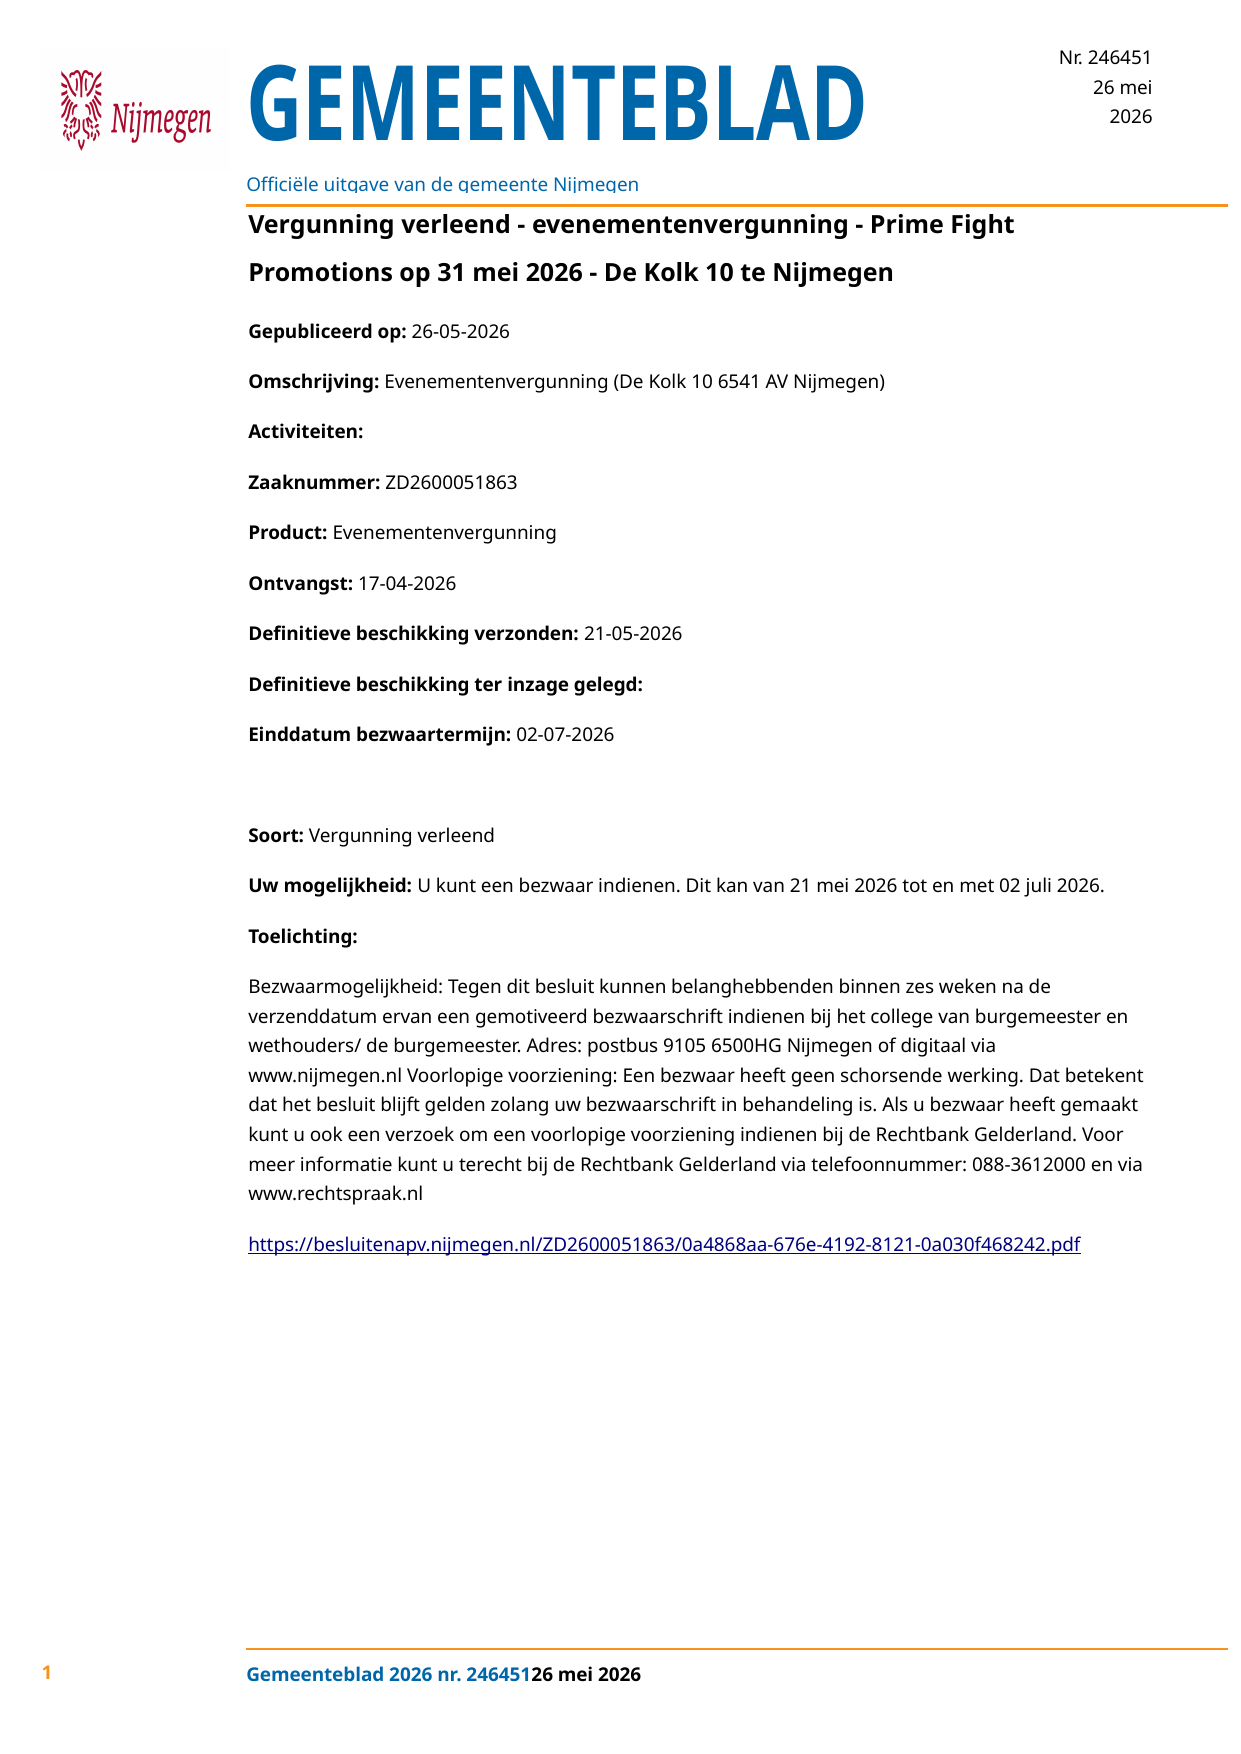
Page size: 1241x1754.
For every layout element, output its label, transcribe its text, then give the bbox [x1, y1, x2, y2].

text Definitieve beschikking ter inzage gelegd: [248, 671, 1152, 697]
text Activiteiten: [248, 419, 1152, 444]
text Definitieve beschikking verzonden: 21-05-2026 [248, 620, 1152, 646]
text Einddatum bezwaartermijn: 02-07-2026 [248, 721, 1152, 747]
text Gepubliceerd op: 26-05-2026 [248, 318, 1152, 344]
text Product: Evenementenvergunning [248, 519, 1152, 545]
picture [41, 47, 231, 172]
text Bezwaarmogelijkheid: Tegen dit besluit kunnen belanghebbenden binnen zes weken na de verzenddatum ervan een gemotiveerd bezwaarschrift indienen bij het college van burgemeester en wethouders/ de burgemeester. Adres: postbus 9105 6500HG Nijmegen of digitaal via www.nijmegen.nl Voorlopige voorziening: Een bezwaar heeft geen schorsende werking. Dat betekent dat het besluit blijft gelden zolang uw bezwaarschrift in behandeling is. Als u bezwaar heeft gemaakt kunt u ook een verzoek om een voorlopige voorziening indienen bij de Rechtbank Gelderland. Voor meer informatie kunt u terecht bij de Rechtbank Gelderland via telefoonnummer: 088-3612000 en via www.rechtspraak.nl [248, 973, 1152, 1206]
text Omschrijving: Evenementenvergunning (De Kolk 10 6541 AV Nijmegen) [248, 368, 1152, 394]
text Zaaknummer: ZD2600051863 [248, 469, 1152, 495]
text Uw mogelijkheid: U kunt een bezwaar indienen. Dit kan van 21 mei 2026 tot en met 02 juli 2026. [248, 872, 1152, 898]
text https://besluitenapv.nijmegen.nl/ZD2600051863/0a4868aa-676e-4192-8121-0a030f468242.pdf [248, 1231, 1152, 1257]
text Toelichting: [248, 923, 1152, 949]
text Vergunning verleend - evenementenvergunning - Prime Fight Promotions op 31 mei 2026 - De Kolk 10 te Nijmegen [248, 207, 1152, 288]
text Ontvangst: 17-04-2026 [248, 570, 1152, 596]
text Soort: Vergunning verleend [248, 822, 1152, 848]
